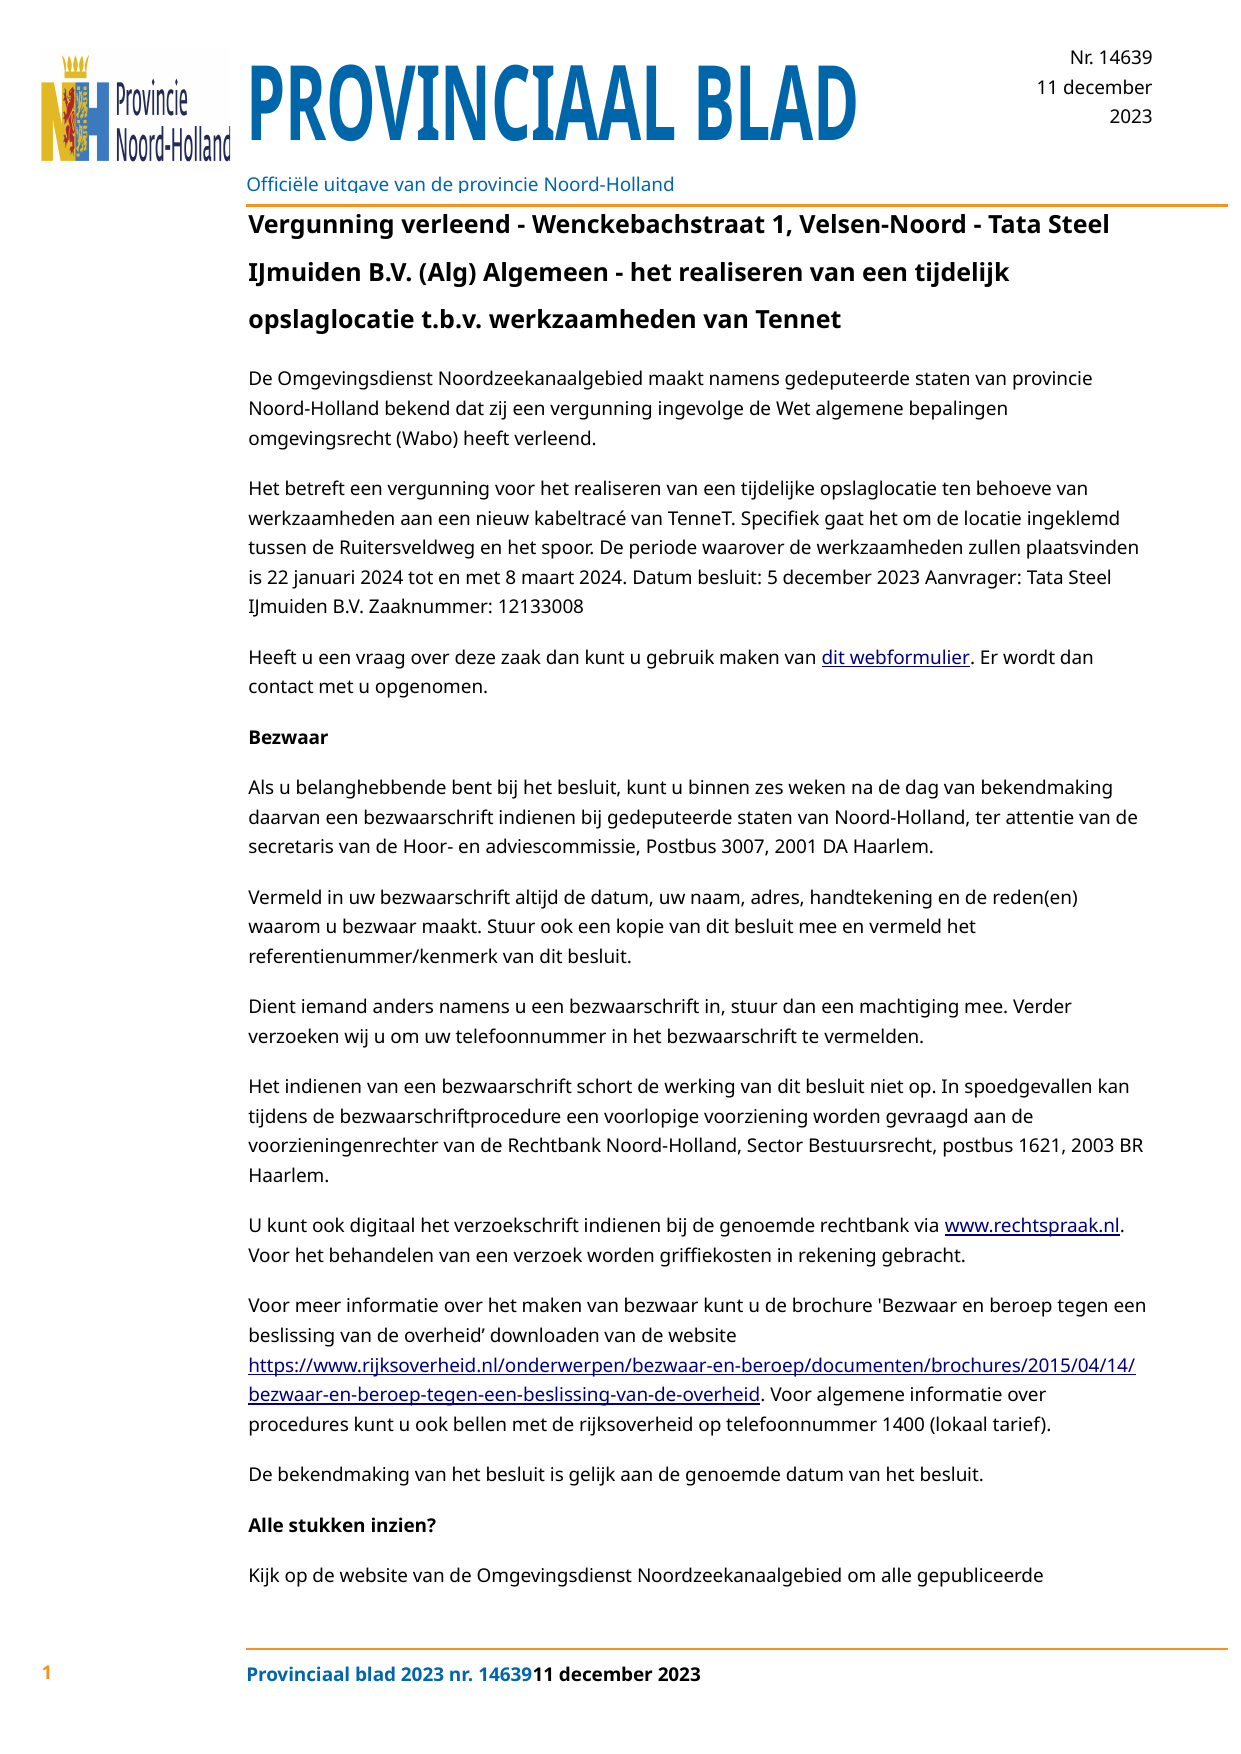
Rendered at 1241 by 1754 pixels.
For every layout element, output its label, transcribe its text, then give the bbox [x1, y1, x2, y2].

text Kijk op de website van de Omgevingsdienst Noordzeekanaalgebied om alle gepubliceerde [248, 1562, 1152, 1588]
text Vermeld in uw bezwaarschrift altijd de datum, uw naam, adres, handtekening en de reden(en) waarom u bezwaar maakt. Stuur ook een kopie van dit besluit mee en vermeld het referentienummer/kenmerk van dit besluit. [248, 884, 1152, 969]
text Heeft u een vraag over deze zaak dan kunt u gebruik maken van dit webformulier. Er wordt dan contact met u opgenomen. [248, 644, 1152, 699]
text U kunt ook digitaal het verzoekschrift indienen bij de genoemde rechtbank via www.rechtspraak.nl. Voor het behandelen van een verzoek worden griffiekosten in rekening gebracht. [248, 1213, 1152, 1268]
text Bezwaar [248, 724, 1152, 749]
text Als u belanghebbende bent bij het besluit, kunt u binnen zes weken na de dag van bekendmaking daarvan een bezwaarschrift indienen bij gedeputeerde staten van Noord-Holland, ter attentie van de secretaris van de Hoor- en adviescommissie, Postbus 3007, 2001 DA Haarlem. [248, 774, 1152, 859]
picture [41, 47, 231, 172]
text De bekendmaking van het besluit is gelijk aan de genoemde datum van het besluit. [248, 1461, 1152, 1487]
text De Omgevingsdienst Noordzeekanaalgebied maakt namens gedeputeerde staten van provincie Noord-Holland bekend dat zij een vergunning ingevolge de Wet algemene bepalingen omgevingsrecht (Wabo) heeft verleend. [248, 366, 1152, 450]
text Het indienen van een bezwaarschrift schort de werking van dit besluit niet op. In spoedgevallen kan tijdens de bezwaarschriftprocedure een voorlopige voorziening worden gevraagd aan de voorzieningenrechter van de Rechtbank Noord-Holland, Sector Bestuursrecht, postbus 1621, 2003 BR Haarlem. [248, 1073, 1152, 1188]
text Vergunning verleend - Wenckebachstraat 1, Velsen-Noord - Tata Steel IJmuiden B.V. (Alg) Algemeen - het realiseren van een tijdelijk opslaglocatie t.b.v. werkzaamheden van Tennet [248, 207, 1152, 336]
text Dient iemand anders namens u een bezwaarschrift in, stuur dan een machtiging mee. Verder verzoeken wij u om uw telefoonnummer in het bezwaarschrift te vermelden. [248, 993, 1152, 1049]
text Alle stukken inzien? [248, 1512, 1152, 1537]
text Voor meer informatie over het maken van bezwaar kunt u de brochure 'Bezwaar en beroep tegen een beslissing van de overheid’ downloaden van de website https://www.rijksoverheid.nl/onderwerpen/bezwaar-en-beroep/documenten/brochures/2015/04/14/bezwaar-en-beroep-tegen-een-beslissing-van-de-overheid. Voor algemene informatie over procedures kunt u ook bellen met de rijksoverheid op telefoonnummer 1400 (lokaal tarief). [248, 1293, 1152, 1437]
text Het betreft een vergunning voor het realiseren van een tijdelijke opslaglocatie ten behoeve van werkzaamheden aan een nieuw kabeltracé van TenneT. Specifiek gaat het om de locatie ingeklemd tussen de Ruitersveldweg en het spoor. De periode waarover de werkzaamheden zullen plaatsvinden is 22 januari 2024 tot en met 8 maart 2024. Datum besluit: 5 december 2023 Aanvrager: Tata Steel IJmuiden B.V. Zaaknummer: 12133008 [248, 475, 1152, 619]
